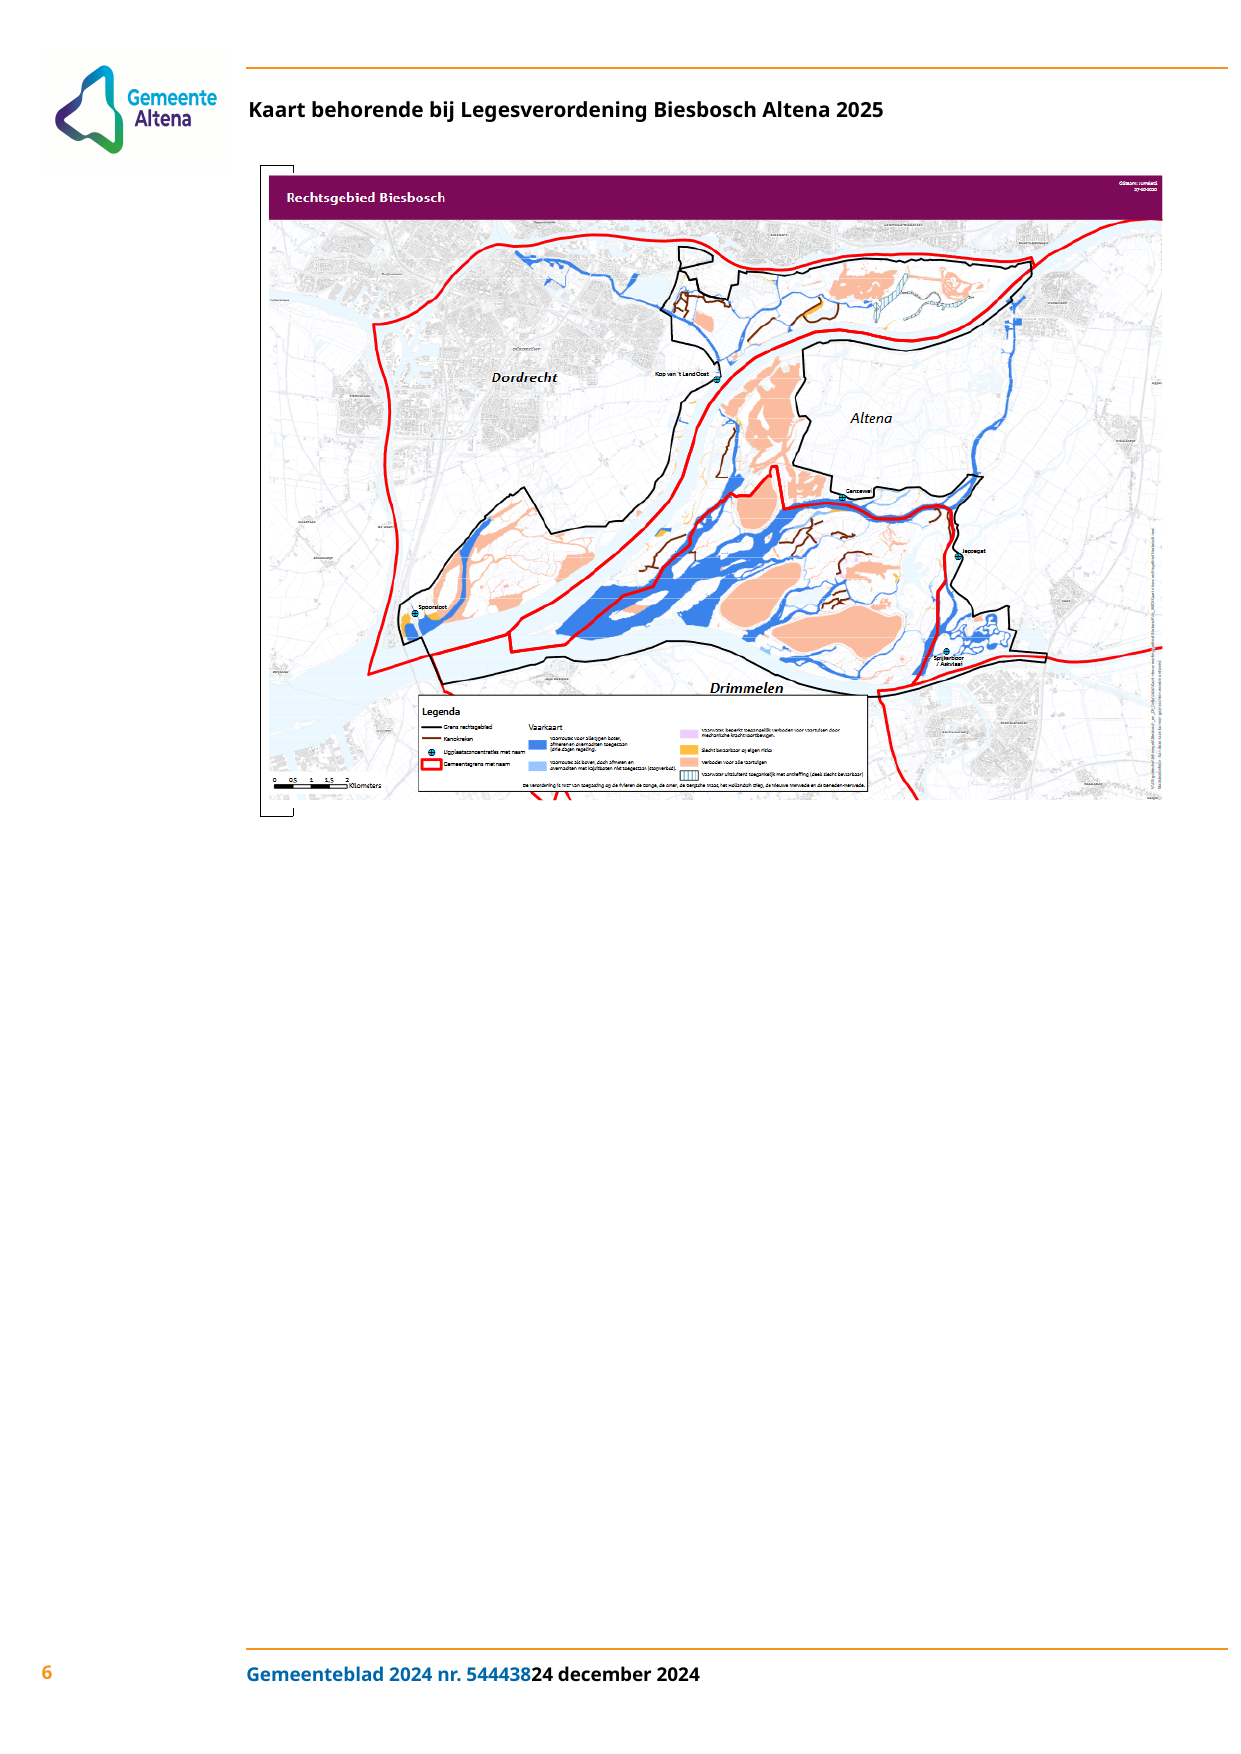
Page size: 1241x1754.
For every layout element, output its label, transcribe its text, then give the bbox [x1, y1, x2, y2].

picture [41, 47, 231, 172]
text Kaart behorende bij Legesverordening Biesbosch Altena 2025 [248, 95, 1152, 123]
picture [268, 173, 1173, 808]
